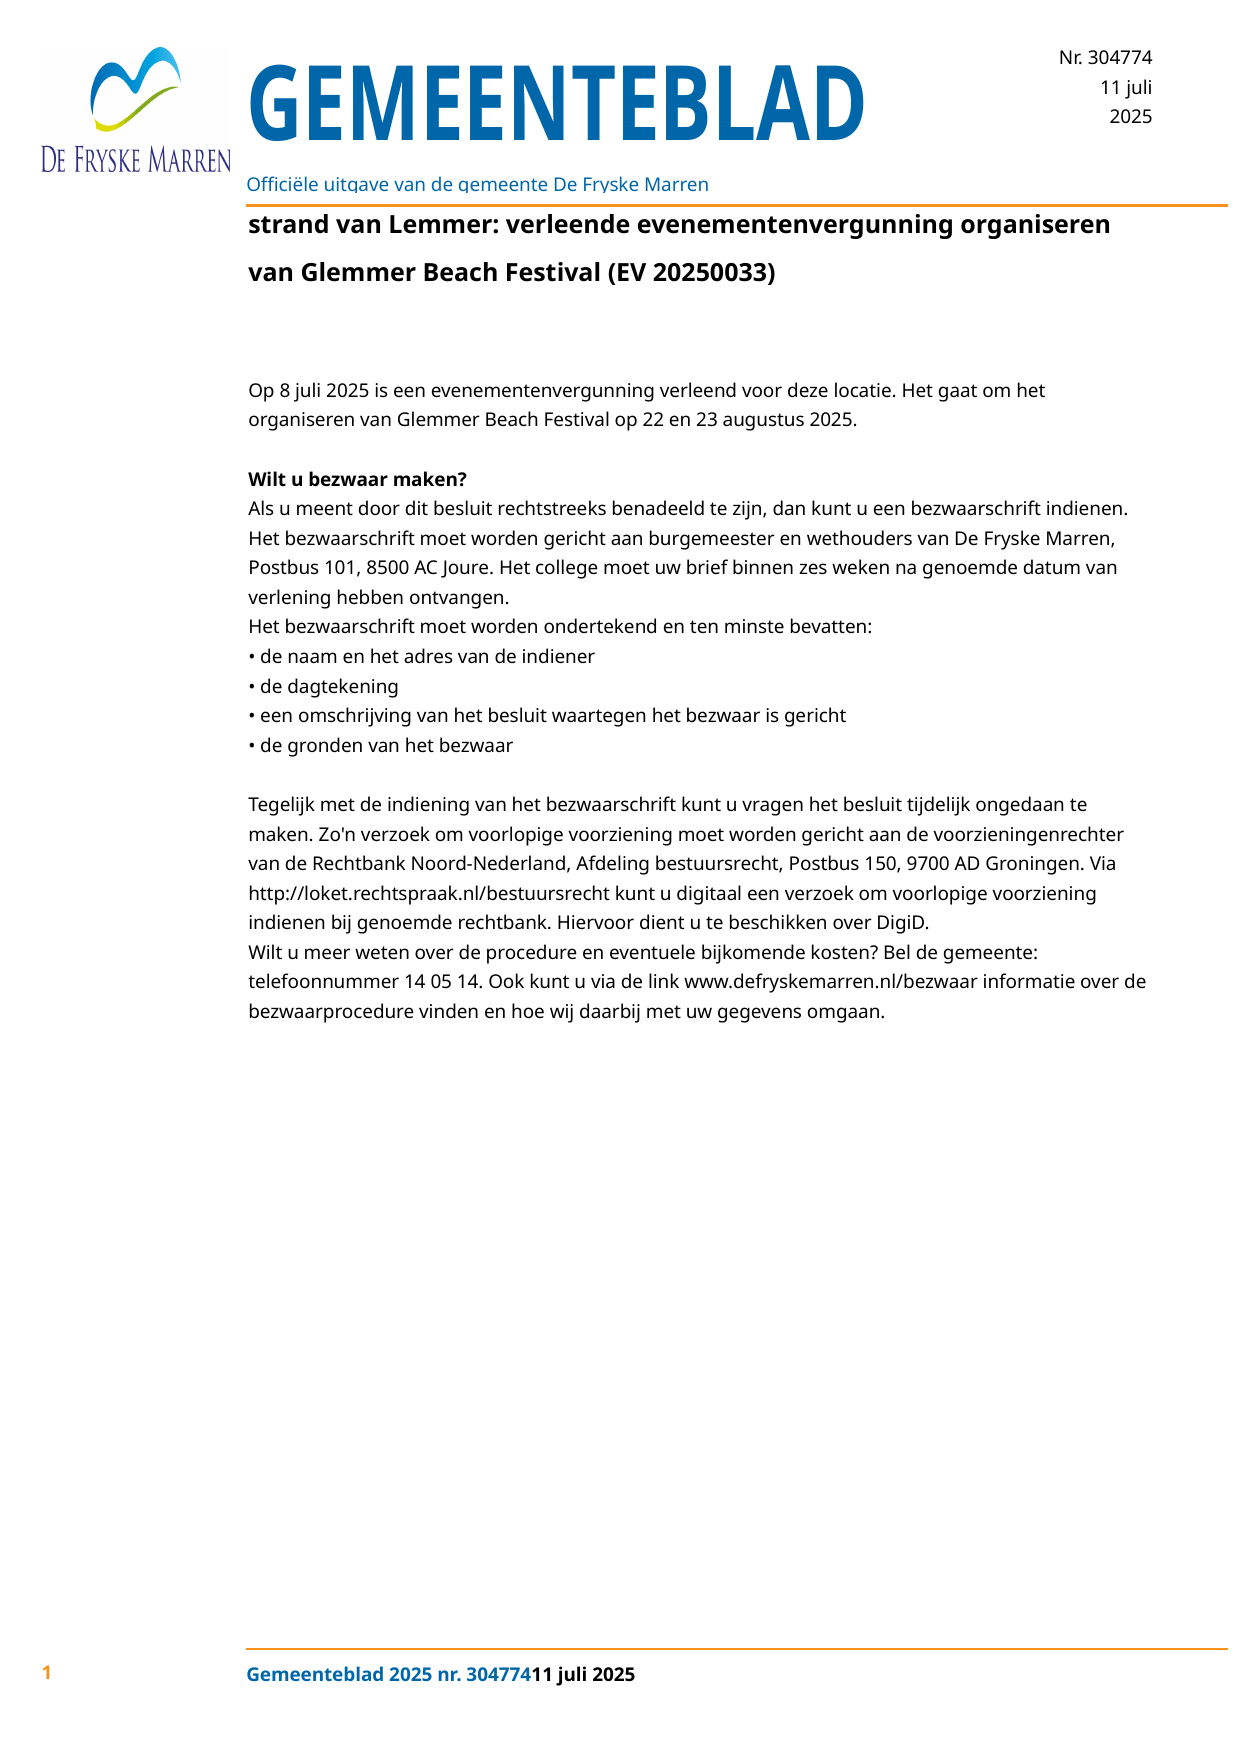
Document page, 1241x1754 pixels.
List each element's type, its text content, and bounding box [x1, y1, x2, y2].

text • de gronden van het bezwaar [248, 732, 1152, 758]
text • een omschrijving van het besluit waartegen het bezwaar is gericht [248, 702, 1152, 728]
text Het bezwaarschrift moet worden ondertekend en ten minste bevatten: [248, 614, 1152, 639]
text Wilt u meer weten over de procedure en eventuele bijkomende kosten? Bel de gemeente: telefoonnummer 14 05 14. Ook kunt u via de link www.defryskemarren.nl/bezwaar informatie over de bezwaarprocedure vinden en hoe wij daarbij met uw gegevens omgaan. [248, 939, 1152, 1024]
text Op 8 juli 2025 is een evenementenvergunning verleend voor deze locatie. Het gaat om het organiseren van Glemmer Beach Festival op 22 en 23 augustus 2025. [248, 377, 1152, 432]
text Wilt u bezwaar maken? [248, 466, 1152, 492]
text Tegelijk met de indiening van het bezwaarschrift kunt u vragen het besluit tijdelijk ongedaan te maken. Zo'n verzoek om voorlopige voorziening moet worden gericht aan de voorzieningenrechter van de Rechtbank Noord-Nederland, Afdeling bestuursrecht, Postbus 150, 9700 AD Groningen. Via http://loket.rechtspraak.nl/bestuursrecht kunt u digitaal een verzoek om voorlopige voorziening indienen bij genoemde rechtbank. Hiervoor dient u te beschikken over DigiD. [248, 791, 1152, 935]
picture [41, 47, 231, 172]
text • de naam en het adres van de indiener [248, 643, 1152, 669]
text • de dagtekening [248, 673, 1152, 699]
text strand van Lemmer: verleende evenementenvergunning organiseren van Glemmer Beach Festival (EV 20250033) [248, 207, 1152, 288]
text Als u meent door dit besluit rechtstreeks benadeeld te zijn, dan kunt u een bezwaarschrift indienen. Het bezwaarschrift moet worden gericht aan burgemeester en wethouders van De Fryske Marren, Postbus 101, 8500 AC Joure. Het college moet uw brief binnen zes weken na genoemde datum van verlening hebben ontvangen. [248, 495, 1152, 610]
